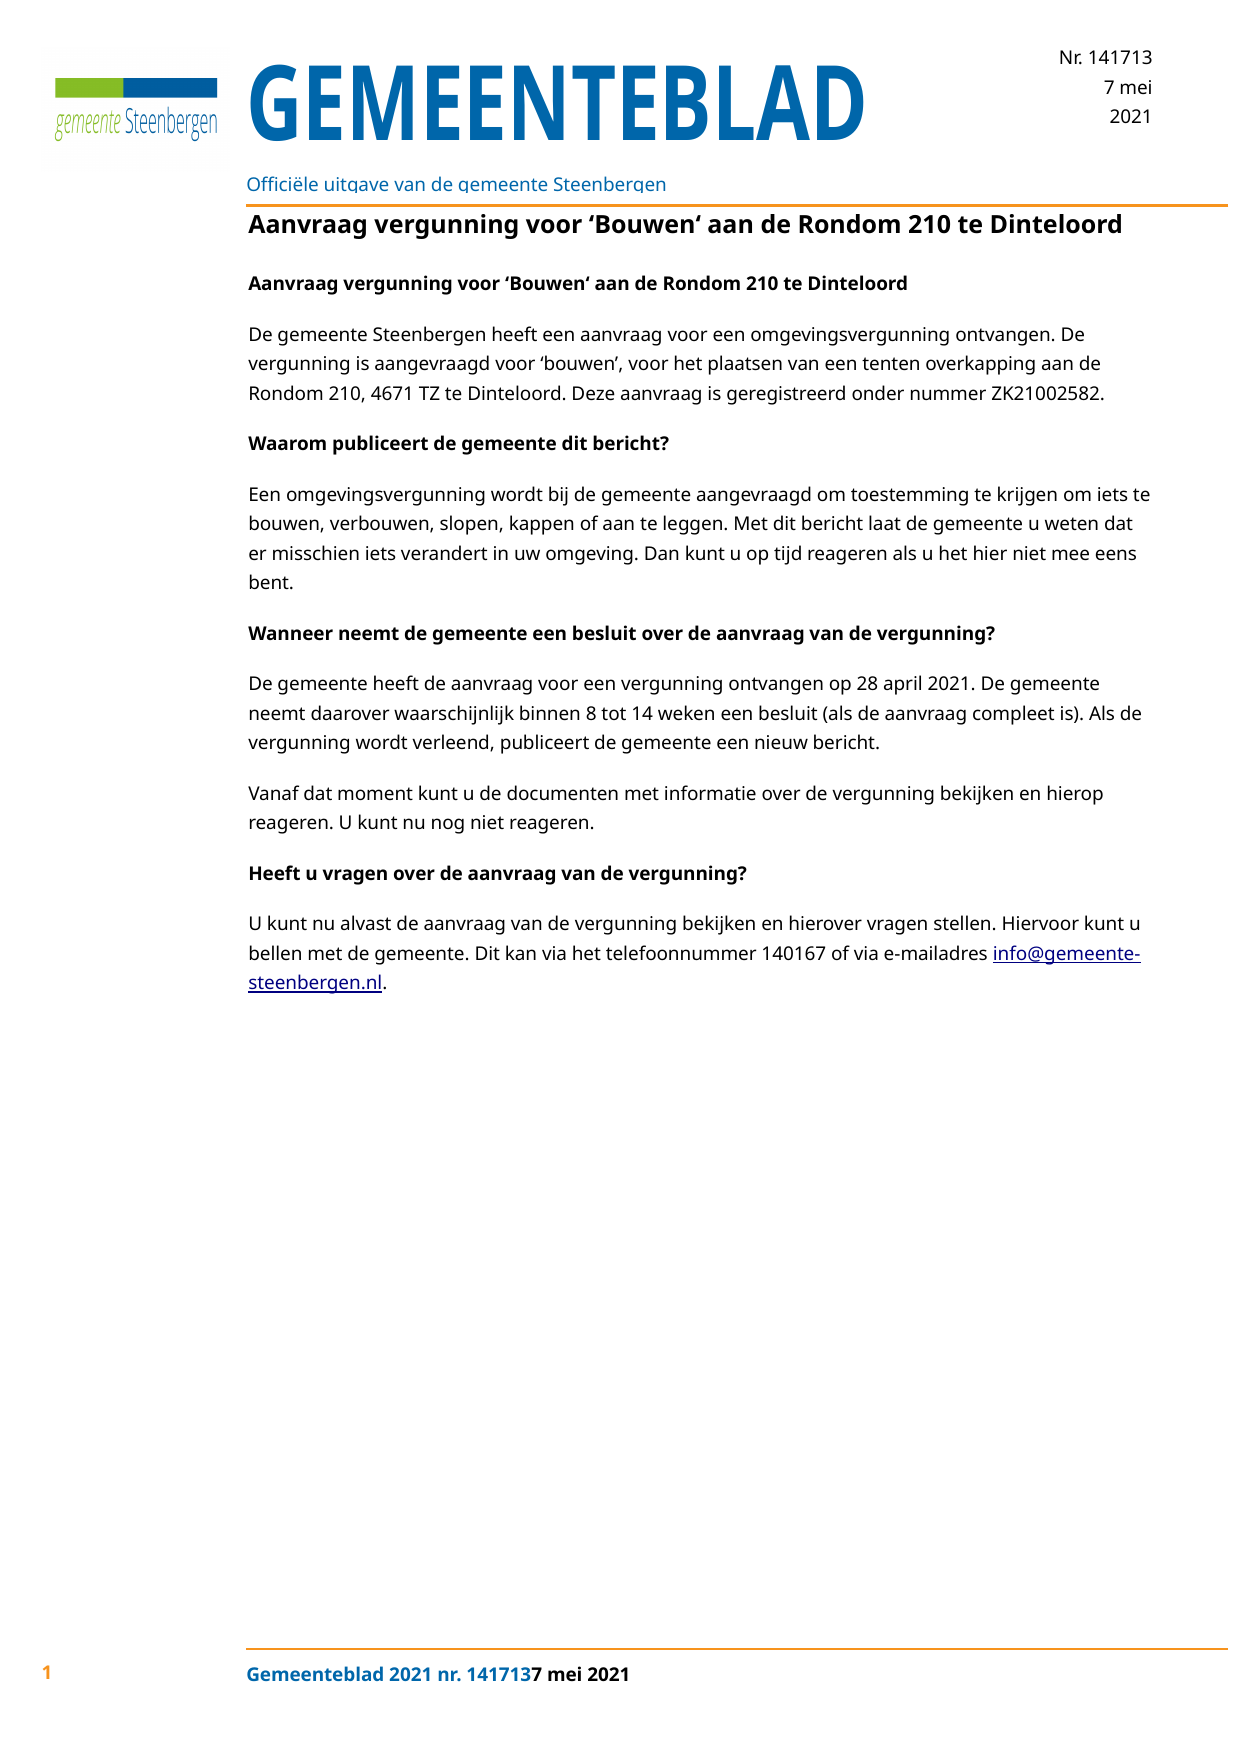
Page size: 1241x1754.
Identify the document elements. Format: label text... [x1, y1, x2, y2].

text Vanaf dat moment kunt u de documenten met informatie over de vergunning bekijken en hierop reageren. U kunt nu nog niet reageren. [248, 780, 1152, 835]
text Waarom publiceert de gemeente dit bericht? [248, 430, 1152, 456]
picture [41, 47, 231, 172]
text U kunt nu alvast de aanvraag van de vergunning bekijken en hierover vragen stellen. Hiervoor kunt u bellen met de gemeente. Dit kan via het telefoonnummer 140167 of via e-mailadres info@gemeente-steenbergen.nl. [248, 910, 1152, 995]
text De gemeente Steenbergen heeft een aanvraag voor een omgevingsvergunning ontvangen. De vergunning is aangevraagd voor ‘bouwen’, voor het plaatsen van een tenten overkapping aan de Rondom 210, 4671 TZ te Dinteloord. Deze aanvraag is geregistreerd onder nummer ZK21002582. [248, 321, 1152, 406]
text De gemeente heeft de aanvraag voor een vergunning ontvangen op 28 april 2021. De gemeente neemt daarover waarschijnlijk binnen 8 tot 14 weken een besluit (als de aanvraag compleet is). Als de vergunning wordt verleend, publiceert de gemeente een nieuw bericht. [248, 670, 1152, 755]
text Heeft u vragen over de aanvraag van de vergunning? [248, 860, 1152, 886]
text Aanvraag vergunning voor ‘Bouwen‘ aan de Rondom 210 te Dinteloord [248, 207, 1152, 241]
text Wanneer neemt de gemeente een besluit over de aanvraag van de vergunning? [248, 620, 1152, 646]
text Een omgevingsvergunning wordt bij de gemeente aangevraagd om toestemming te krijgen om iets te bouwen, verbouwen, slopen, kappen of aan te leggen. Met dit bericht laat de gemeente u weten dat er misschien iets verandert in uw omgeving. Dan kunt u op tijd reageren als u het hier niet mee eens bent. [248, 481, 1152, 595]
text Aanvraag vergunning voor ‘Bouwen‘ aan de Rondom 210 te Dinteloord [248, 270, 1152, 296]
